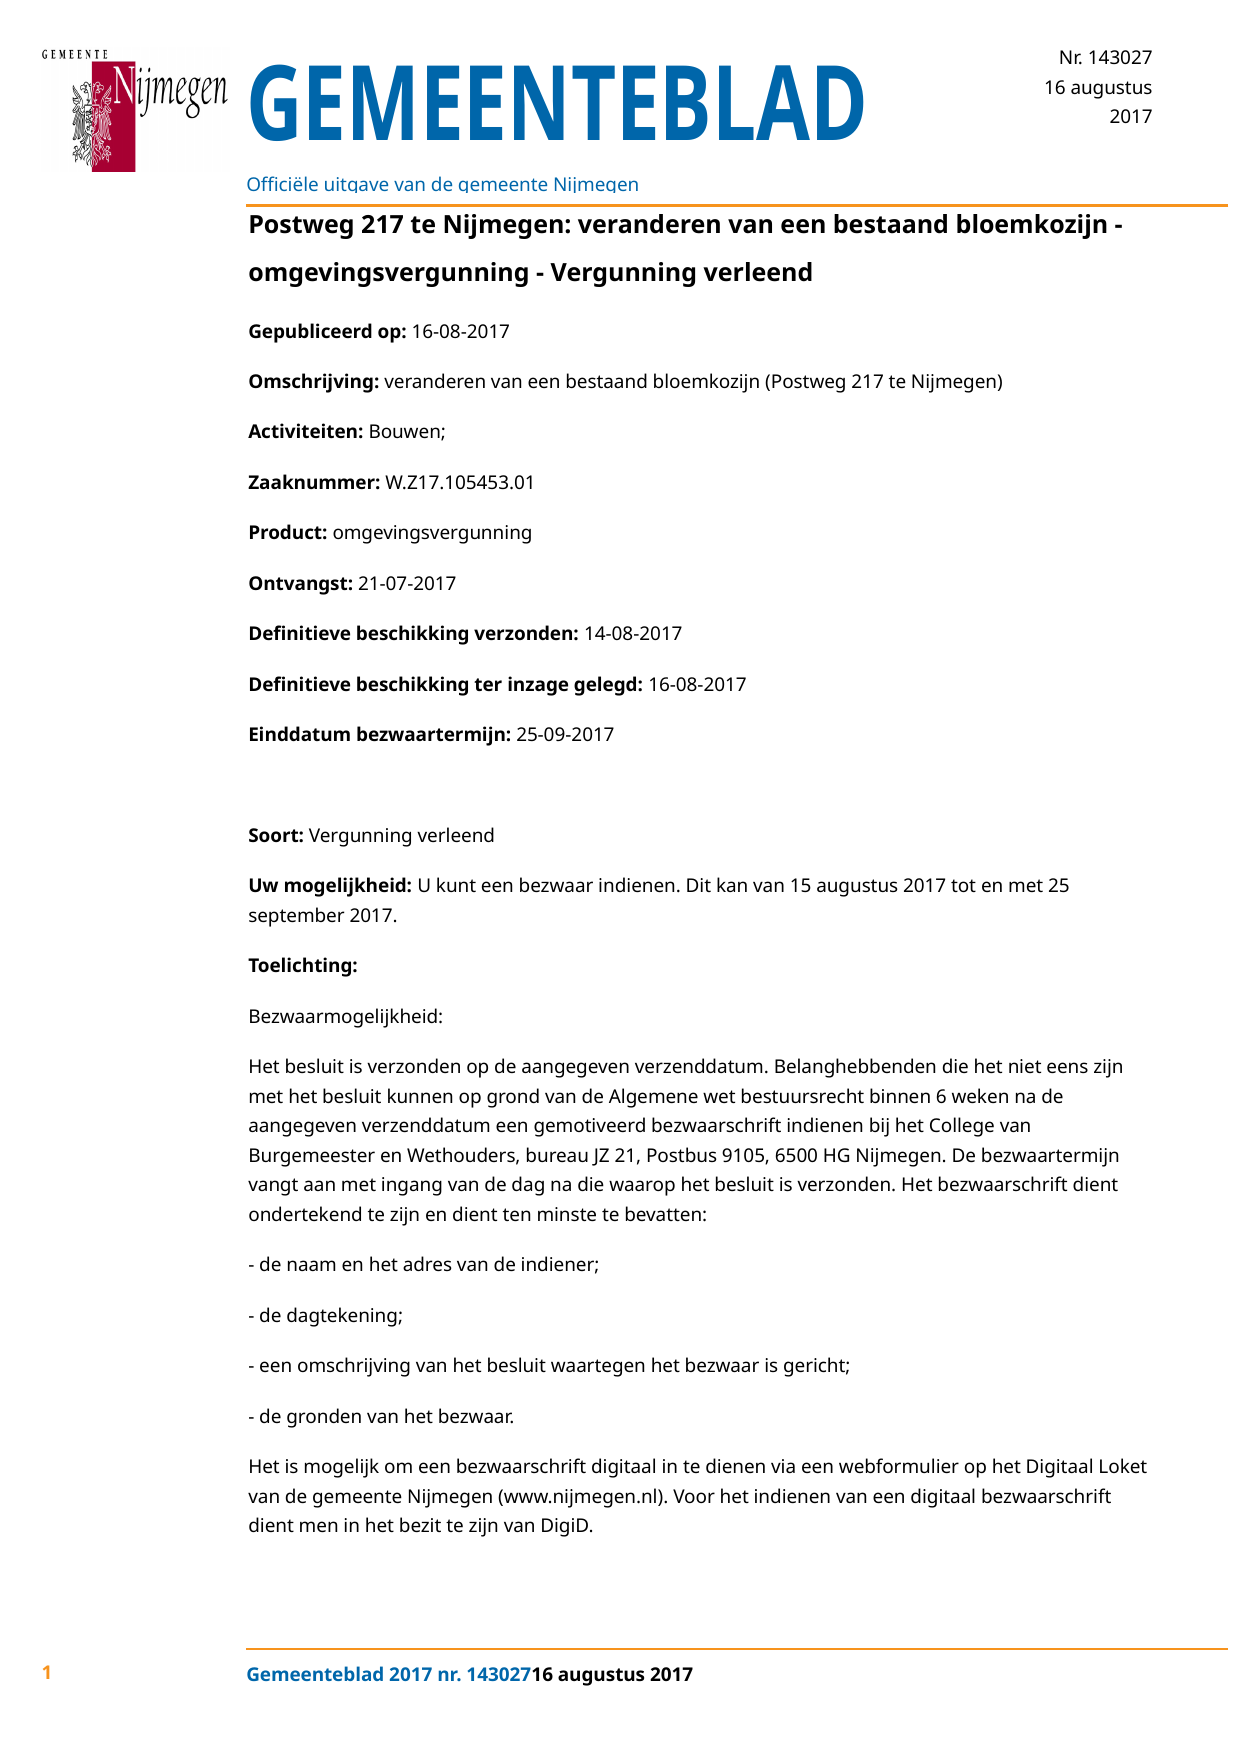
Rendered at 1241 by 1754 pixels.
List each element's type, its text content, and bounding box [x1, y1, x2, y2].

picture [41, 47, 231, 172]
text Definitieve beschikking verzonden: 14-08-2017 [248, 620, 1152, 646]
text Uw mogelijkheid: U kunt een bezwaar indienen. Dit kan van 15 augustus 2017 tot en met 25 september 2017. [248, 872, 1152, 928]
text Bezwaarmogelijkheid: [248, 1003, 1152, 1029]
text Soort: Vergunning verleend [248, 822, 1152, 848]
text Definitieve beschikking ter inzage gelegd: 16-08-2017 [248, 671, 1152, 697]
text Het besluit is verzonden op de aangegeven verzenddatum. Belanghebbenden die het niet eens zijn met het besluit kunnen op grond van de Algemene wet bestuursrecht binnen 6 weken na de aangegeven verzenddatum een gemotiveerd bezwaarschrift indienen bij het College van Burgemeester en Wethouders, bureau JZ 21, Postbus 9105, 6500 HG Nijmegen. De bezwaartermijn vangt aan met ingang van de dag na die waarop het besluit is verzonden. Het bezwaarschrift dient ondertekend te zijn en dient ten minste te bevatten: [248, 1053, 1152, 1227]
text Het is mogelijk om een bezwaarschrift digitaal in te dienen via een webformulier op het Digitaal Loket van de gemeente Nijmegen (www.nijmegen.nl). Voor het indienen van een digitaal bezwaarschrift dient men in het bezit te zijn van DigiD. [248, 1453, 1152, 1538]
text Einddatum bezwaartermijn: 25-09-2017 [248, 721, 1152, 747]
text Product: omgevingsvergunning [248, 519, 1152, 545]
text Activiteiten: Bouwen; [248, 419, 1152, 444]
text Omschrijving: veranderen van een bestaand bloemkozijn (Postweg 217 te Nijmegen) [248, 368, 1152, 394]
text Gepubliceerd op: 16-08-2017 [248, 318, 1152, 344]
text Zaaknummer: W.Z17.105453.01 [248, 469, 1152, 495]
text Ontvangst: 21-07-2017 [248, 570, 1152, 596]
text - de naam en het adres van de indiener; [248, 1252, 1152, 1277]
text Toelichting: [248, 952, 1152, 978]
text Postweg 217 te Nijmegen: veranderen van een bestaand bloemkozijn - omgevingsvergunning - Vergunning verleend [248, 207, 1152, 288]
text - de dagtekening; [248, 1302, 1152, 1328]
text - een omschrijving van het besluit waartegen het bezwaar is gericht; [248, 1352, 1152, 1378]
text - de gronden van het bezwaar. [248, 1403, 1152, 1429]
